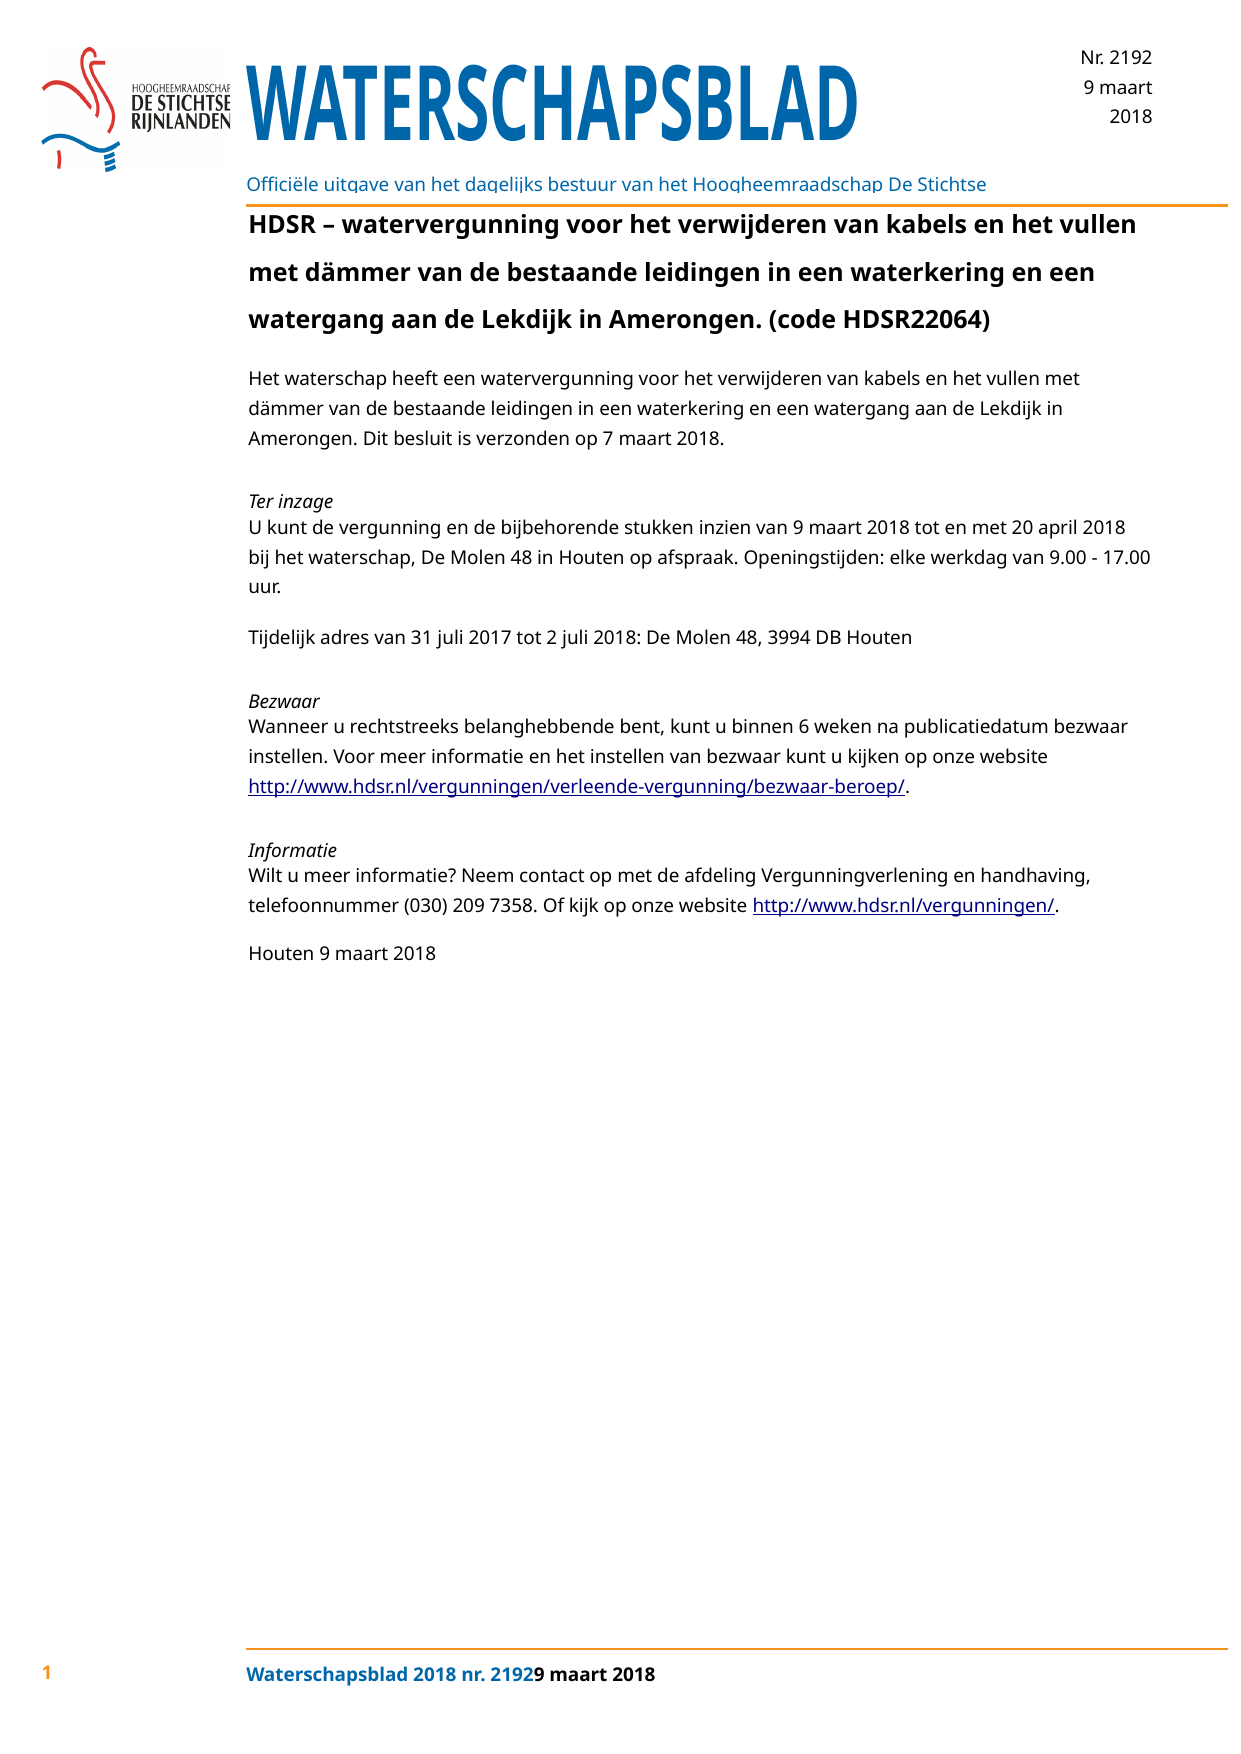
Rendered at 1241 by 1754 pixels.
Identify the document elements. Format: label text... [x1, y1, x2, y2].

text Wanneer u rechtstreeks belanghebbende bent, kunt u binnen 6 weken na publicatiedatum bezwaar instellen. Voor meer informatie en het instellen van bezwaar kunt u kijken op onze website http://www.hdsr.nl/vergunningen/verleende-vergunning/bezwaar-beroep/. [248, 714, 1152, 798]
text HDSR – watervergunning voor het verwijderen van kabels en het vullen met dämmer van de bestaande leidingen in een waterkering en een watergang aan de Lekdijk in Amerongen. (code HDSR22064) [248, 207, 1152, 336]
text U kunt de vergunning en de bijbehorende stukken inzien van 9 maart 2018 tot en met 20 april 2018 bij het waterschap, De Molen 48 in Houten op afspraak. Openingstijden: elke werkdag van 9.00 - 17.00 uur. [248, 514, 1152, 599]
text Bezwaar [248, 688, 1152, 714]
text Tijdelijk adres van 31 juli 2017 tot 2 juli 2018: De Molen 48, 3994 DB Houten [248, 624, 1152, 650]
text Informatie [248, 837, 1152, 862]
text Het waterschap heeft een watervergunning voor het verwijderen van kabels en het vullen met dämmer van de bestaande leidingen in een waterkering en een watergang aan de Lekdijk in Amerongen. Dit besluit is verzonden op 7 maart 2018. [248, 366, 1152, 450]
text Wilt u meer informatie? Neem contact op met de afdeling Vergunningverlening en handhaving, telefoonnummer (030) 209 7358. Of kijk op onze website http://www.hdsr.nl/vergunningen/. [248, 862, 1152, 918]
text Ter inzage [248, 489, 1152, 514]
picture [41, 47, 231, 172]
text Houten 9 maart 2018 [248, 940, 1152, 966]
